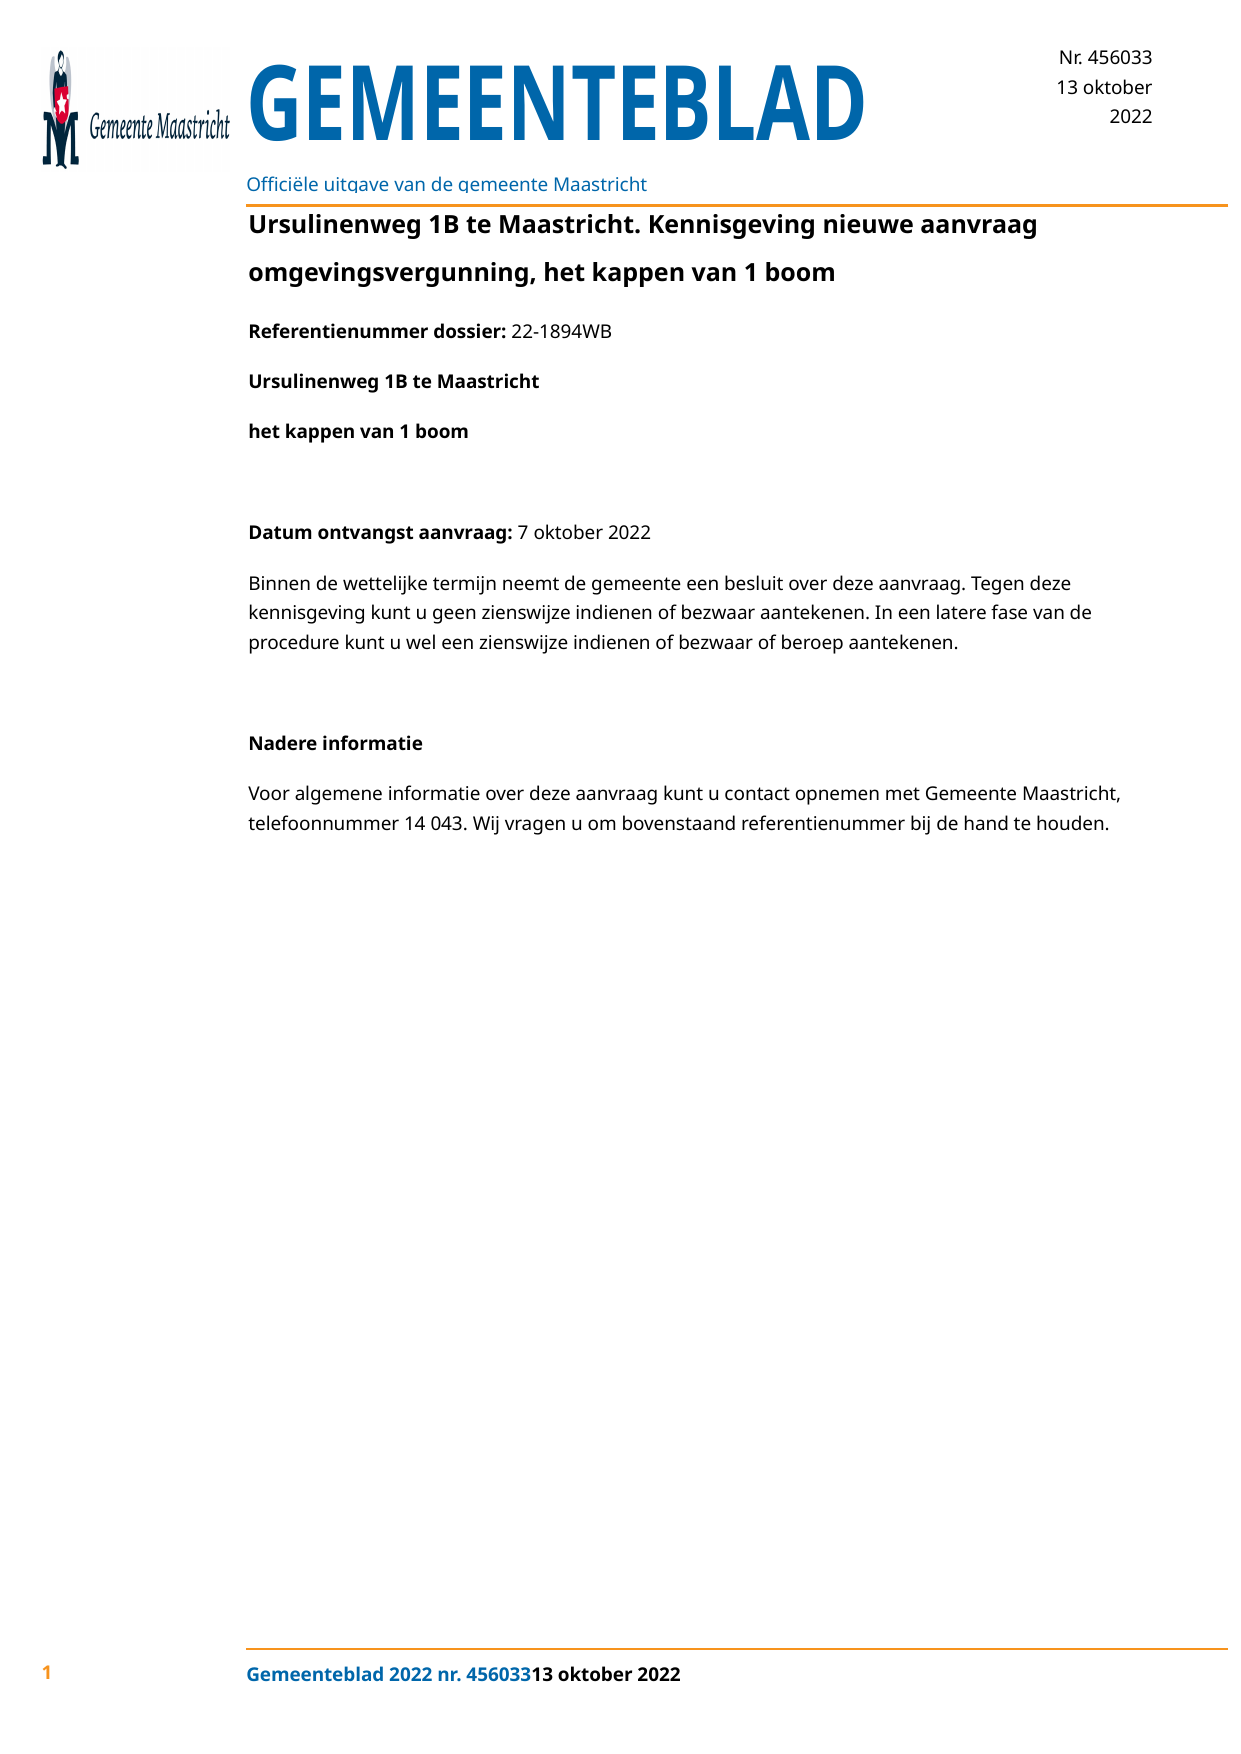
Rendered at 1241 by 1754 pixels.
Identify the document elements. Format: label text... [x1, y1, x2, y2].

text Referentienummer dossier: 22-1894WB [248, 318, 1152, 344]
text het kappen van 1 boom [248, 419, 1152, 444]
text Ursulinenweg 1B te Maastricht [248, 368, 1152, 394]
text Binnen de wettelijke termijn neemt de gemeente een besluit over deze aanvraag. Tegen deze kennisgeving kunt u geen zienswijze indienen of bezwaar aantekenen. In een latere fase van de procedure kunt u wel een zienswijze indienen of bezwaar of beroep aantekenen. [248, 570, 1152, 655]
text Nadere informatie [248, 730, 1152, 756]
text Ursulinenweg 1B te Maastricht. Kennisgeving nieuwe aanvraag omgevingsvergunning, het kappen van 1 boom [248, 207, 1152, 288]
text Datum ontvangst aanvraag: 7 oktober 2022 [248, 519, 1152, 545]
picture [41, 47, 231, 172]
text Voor algemene informatie over deze aanvraag kunt u contact opnemen met Gemeente Maastricht, telefoonnummer 14 043. Wij vragen u om bovenstaand referentienummer bij de hand te houden. [248, 780, 1152, 836]
